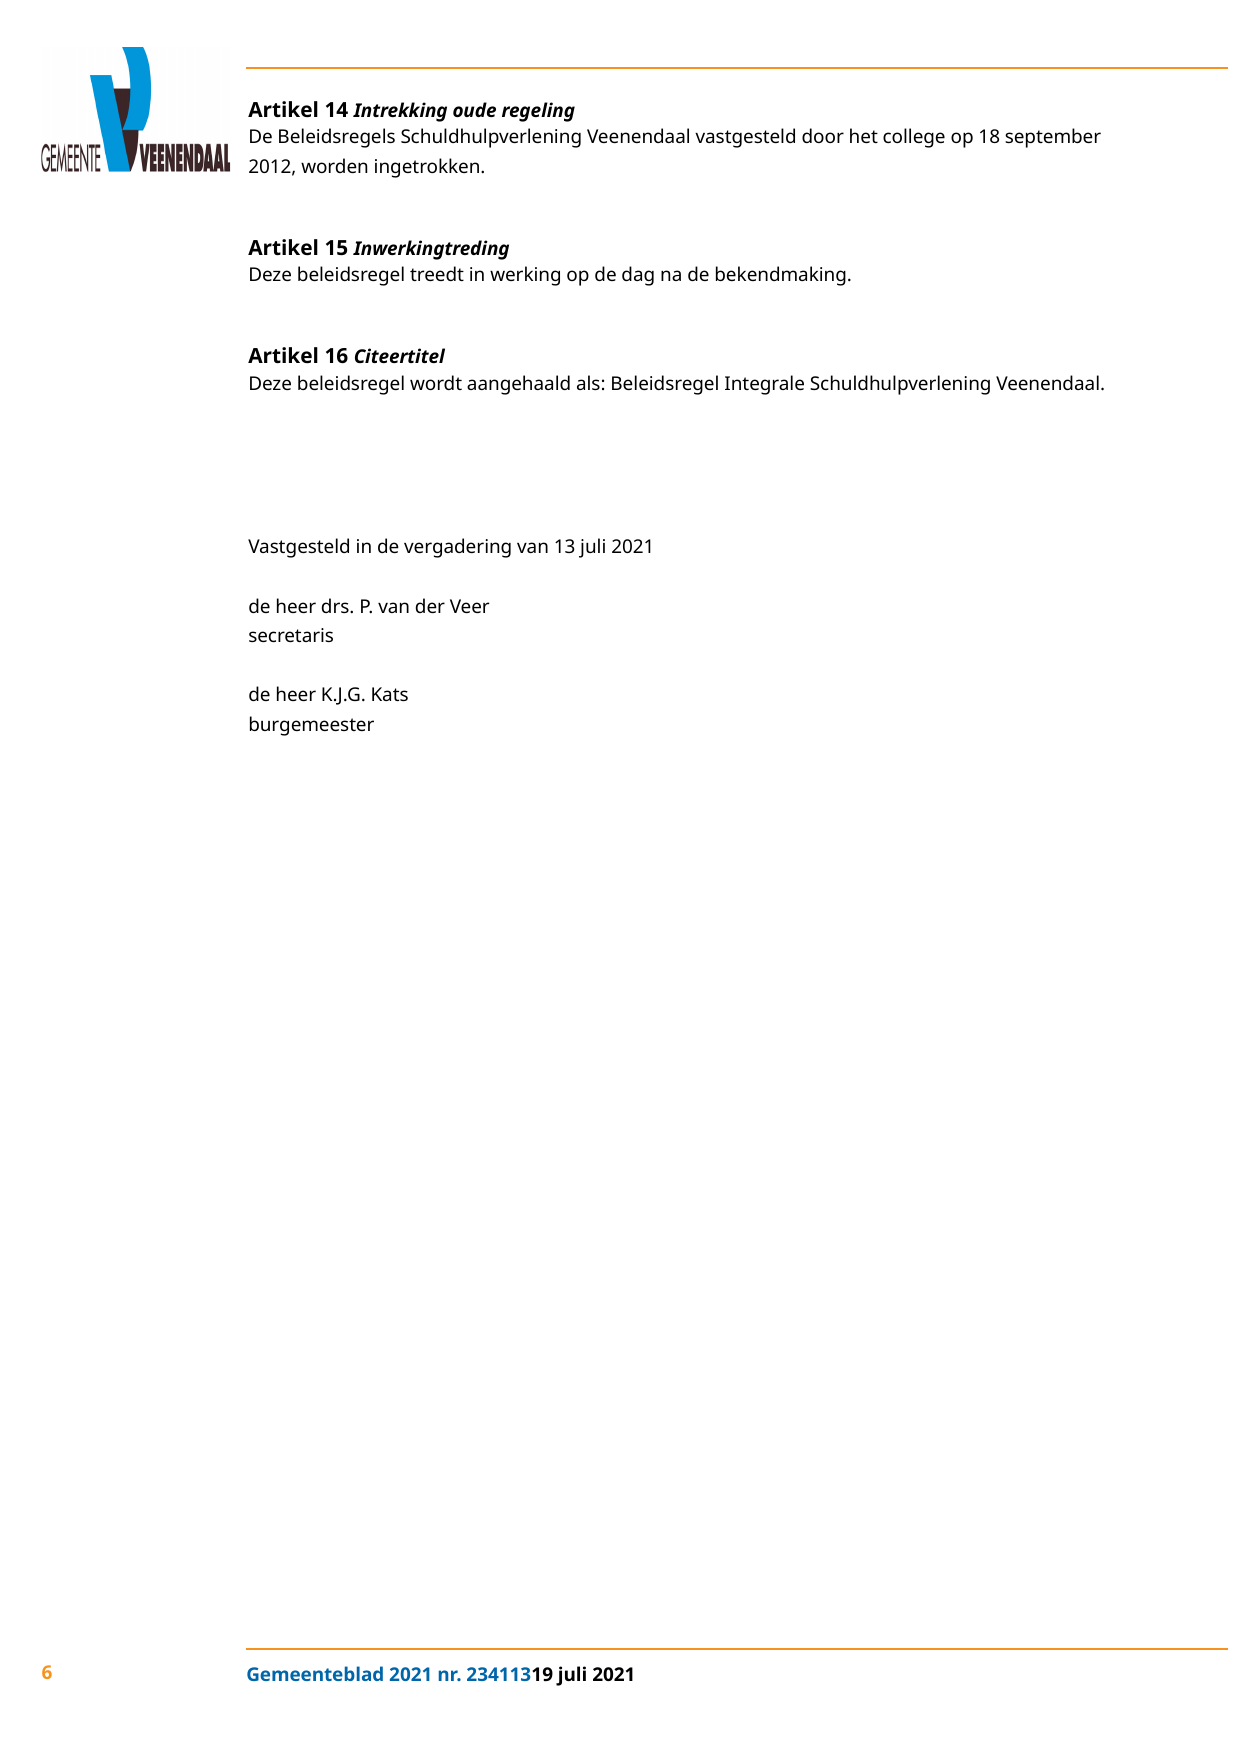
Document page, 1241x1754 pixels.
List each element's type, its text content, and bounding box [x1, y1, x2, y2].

text Artikel 15 Inwerkingtreding [248, 233, 1152, 261]
text burgemeester [248, 711, 1152, 737]
text Artikel 16 Citeertitel [248, 341, 1152, 370]
picture [123, 47, 231, 172]
text Deze beleidsregel wordt aangehaald als: Beleidsregel Integrale Schuldhulpverlening Veenendaal. [248, 370, 1152, 395]
text Deze beleidsregel treedt in werking op de dag na de bekendmaking. [248, 261, 1152, 287]
text Vastgesteld in de vergadering van 13 juli 2021 [248, 534, 1152, 559]
text de heer K.J.G. Kats [248, 682, 1152, 707]
text secretaris [248, 622, 1152, 648]
text De Beleidsregels Schuldhulpverlening Veenendaal vastgesteld door het college op 18 september 2012, worden ingetrokken. [248, 123, 1152, 178]
text Artikel 14 Intrekking oude regeling [248, 95, 1152, 123]
picture [41, 47, 130, 172]
text de heer drs. P. van der Veer [248, 593, 1152, 618]
